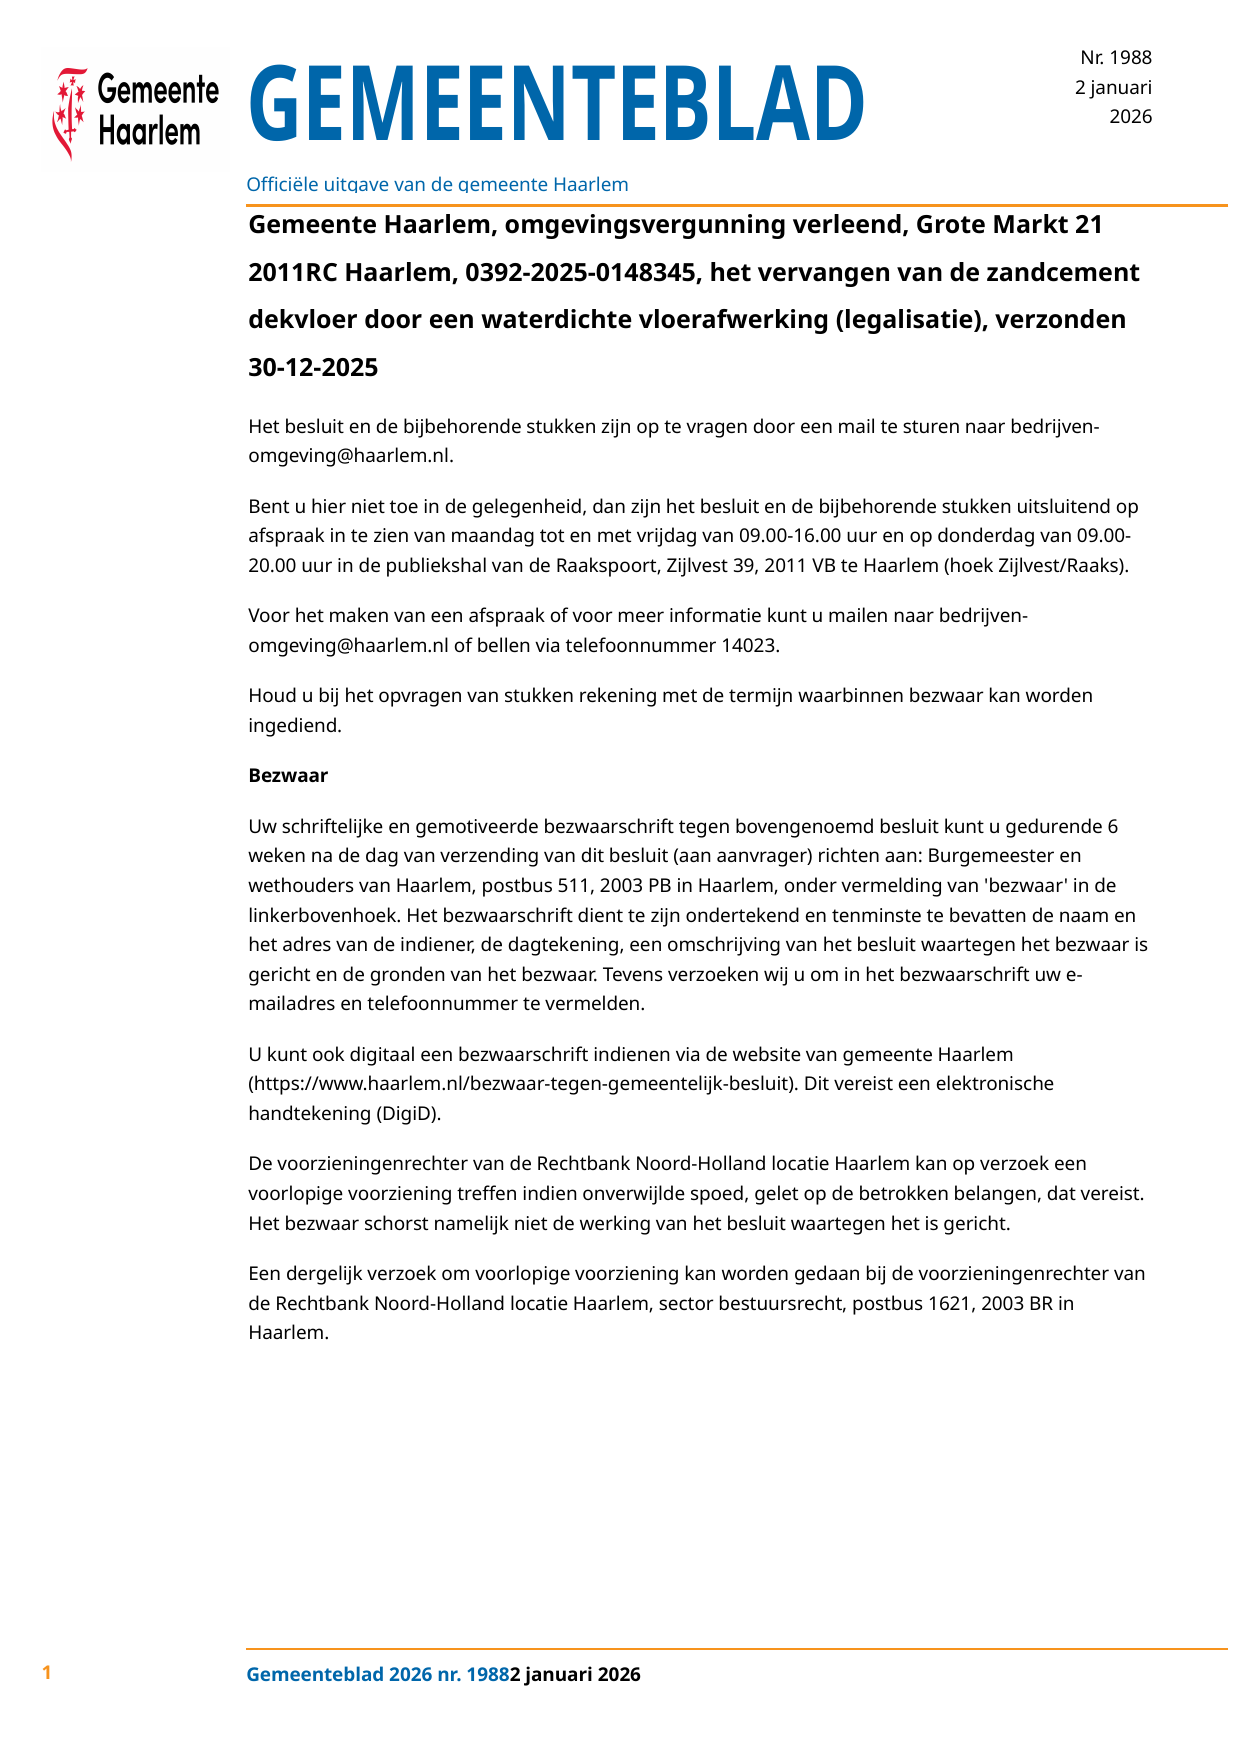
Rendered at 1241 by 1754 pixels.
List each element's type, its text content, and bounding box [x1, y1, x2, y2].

text Het besluit en de bijbehorende stukken zijn op te vragen door een mail te sturen naar bedrijven-omgeving@haarlem.nl. [248, 413, 1152, 468]
text Een dergelijk verzoek om voorlopige voorziening kan worden gedaan bij de voorzieningenrechter van de Rechtbank Noord-Holland locatie Haarlem, sector bestuursrecht, postbus 1621, 2003 BR in Haarlem. [248, 1260, 1152, 1345]
picture [41, 47, 231, 172]
text De voorzieningenrechter van de Rechtbank Noord-Holland locatie Haarlem kan op verzoek een voorlopige voorziening treffen indien onverwijlde spoed, gelet op de betrokken belangen, dat vereist. Het bezwaar schorst namelijk niet de werking van het besluit waartegen het is gericht. [248, 1151, 1152, 1236]
text Bent u hier niet toe in de gelegenheid, dan zijn het besluit en de bijbehorende stukken uitsluitend op afspraak in te zien van maandag tot en met vrijdag van 09.00-16.00 uur en op donderdag van 09.00-20.00 uur in de publiekshal van de Raakspoort, Zijlvest 39, 2011 VB te Haarlem (hoek Zijlvest/Raaks). [248, 493, 1152, 578]
text U kunt ook digitaal een bezwaarschrift indienen via de website van gemeente Haarlem (https://www.haarlem.nl/bezwaar-tegen-gemeentelijk-besluit). Dit vereist een elektronische handtekening (DigiD). [248, 1041, 1152, 1126]
text Voor het maken van een afspraak of voor meer informatie kunt u mailen naar bedrijven-omgeving@haarlem.nl of bellen via telefoonnummer 14023. [248, 603, 1152, 658]
text Houd u bij het opvragen van stukken rekening met de termijn waarbinnen bezwaar kan worden ingediend. [248, 683, 1152, 738]
text Gemeente Haarlem, omgevingsvergunning verleend, Grote Markt 21 2011RC Haarlem, 0392-2025-0148345, het vervangen van de zandcement dekvloer door een waterdichte vloerafwerking (legalisatie), verzonden 30-12-2025 [248, 207, 1152, 384]
text Uw schriftelijke en gemotiveerde bezwaarschrift tegen bovengenoemd besluit kunt u gedurende 6 weken na de dag van verzending van dit besluit (aan aanvrager) richten aan: Burgemeester en wethouders van Haarlem, postbus 511, 2003 PB in Haarlem, onder vermelding van 'bezwaar' in de linkerbovenhoek. Het bezwaarschrift dient te zijn ondertekend en tenminste te bevatten de naam en het adres van de indiener, de dagtekening, een omschrijving van het besluit waartegen het bezwaar is gericht en de gronden van het bezwaar. Tevens verzoeken wij u om in het bezwaarschrift uw e-mailadres en telefoonnummer te vermelden. [248, 813, 1152, 1016]
text Bezwaar [248, 763, 1152, 788]
